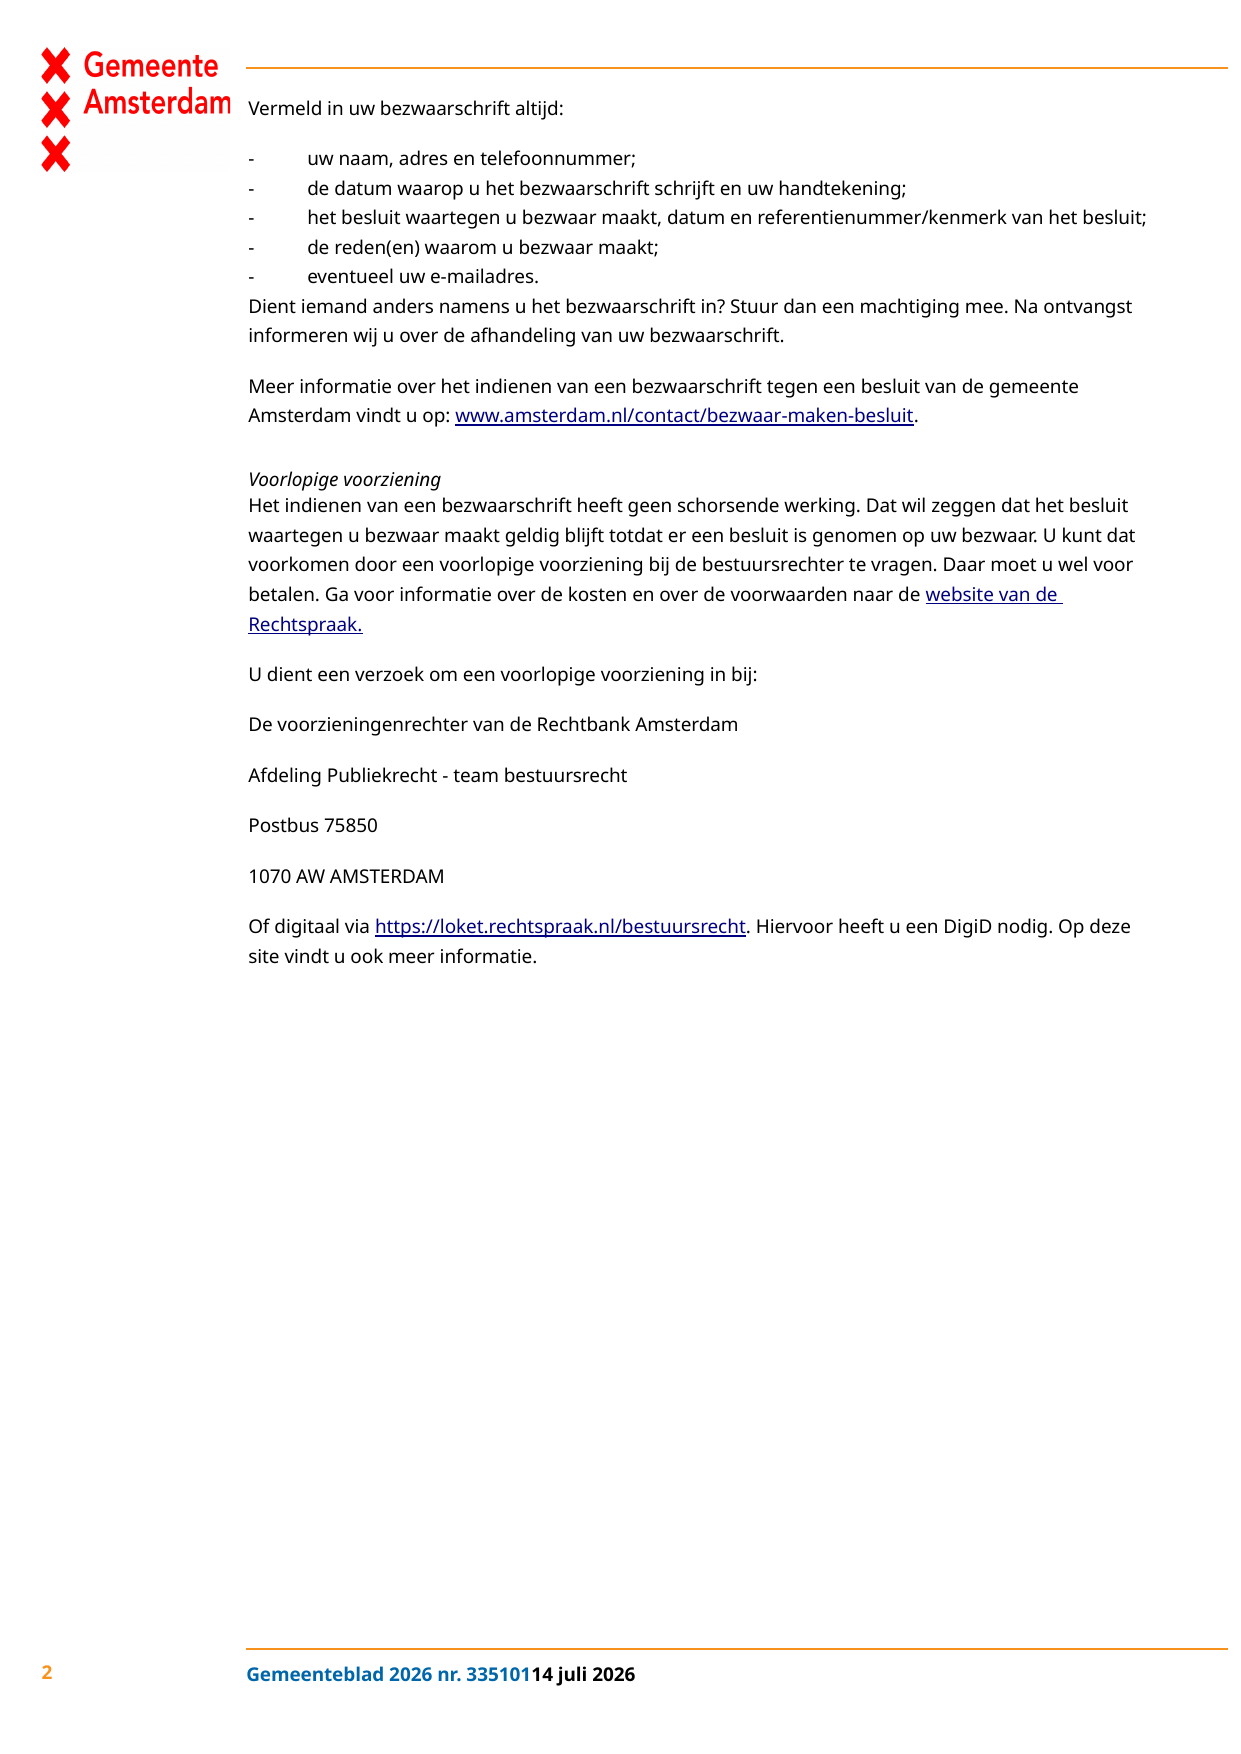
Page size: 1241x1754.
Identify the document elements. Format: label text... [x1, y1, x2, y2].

text Afdeling Publiekrecht - team bestuursrecht [248, 762, 1152, 788]
text Voorlopige voorziening [248, 467, 1152, 492]
text Dient iemand anders namens u het bezwaarschrift in? Stuur dan een machtiging mee. Na ontvangst informeren wij u over de afhandeling van uw bezwaarschrift. [248, 293, 1152, 348]
text Of digitaal via https://loket.rechtspraak.nl/bestuursrecht. Hiervoor heeft u een DigiD nodig. Op deze site vindt u ook meer informatie. [248, 913, 1152, 968]
text Meer informatie over het indienen van een bezwaarschrift tegen een besluit van de gemeente Amsterdam vindt u op: www.amsterdam.nl/contact/bezwaar-maken-besluit. [248, 373, 1152, 428]
picture [41, 47, 231, 172]
text Postbus 75850 [248, 812, 1152, 838]
list eventueel uw e-mailadres. [248, 263, 1152, 289]
text Vermeld in uw bezwaarschrift altijd: [248, 95, 1152, 121]
list de datum waarop u het bezwaarschrift schrijft en uw handtekening; [248, 175, 1152, 201]
list het besluit waartegen u bezwaar maakt, datum en referentienummer/kenmerk van het besluit; [248, 204, 1152, 230]
list de reden(en) waarom u bezwaar maakt; [248, 234, 1152, 260]
list uw naam, adres en telefoonnummer; [248, 145, 1152, 171]
text De voorzieningenrechter van de Rechtbank Amsterdam [248, 712, 1152, 737]
text U dient een verzoek om een voorlopige voorziening in bij: [248, 661, 1152, 687]
text Het indienen van een bezwaarschrift heeft geen schorsende werking. Dat wil zeggen dat het besluit waartegen u bezwaar maakt geldig blijft totdat er een besluit is genomen op uw bezwaar. U kunt dat voorkomen door een voorlopige voorziening bij de bestuursrechter te vragen. Daar moet u wel voor betalen. Ga voor informatie over de kosten en over de voorwaarden naar de website van de Rechtspraak. [248, 492, 1152, 636]
text 1070 AW AMSTERDAM [248, 863, 1152, 888]
